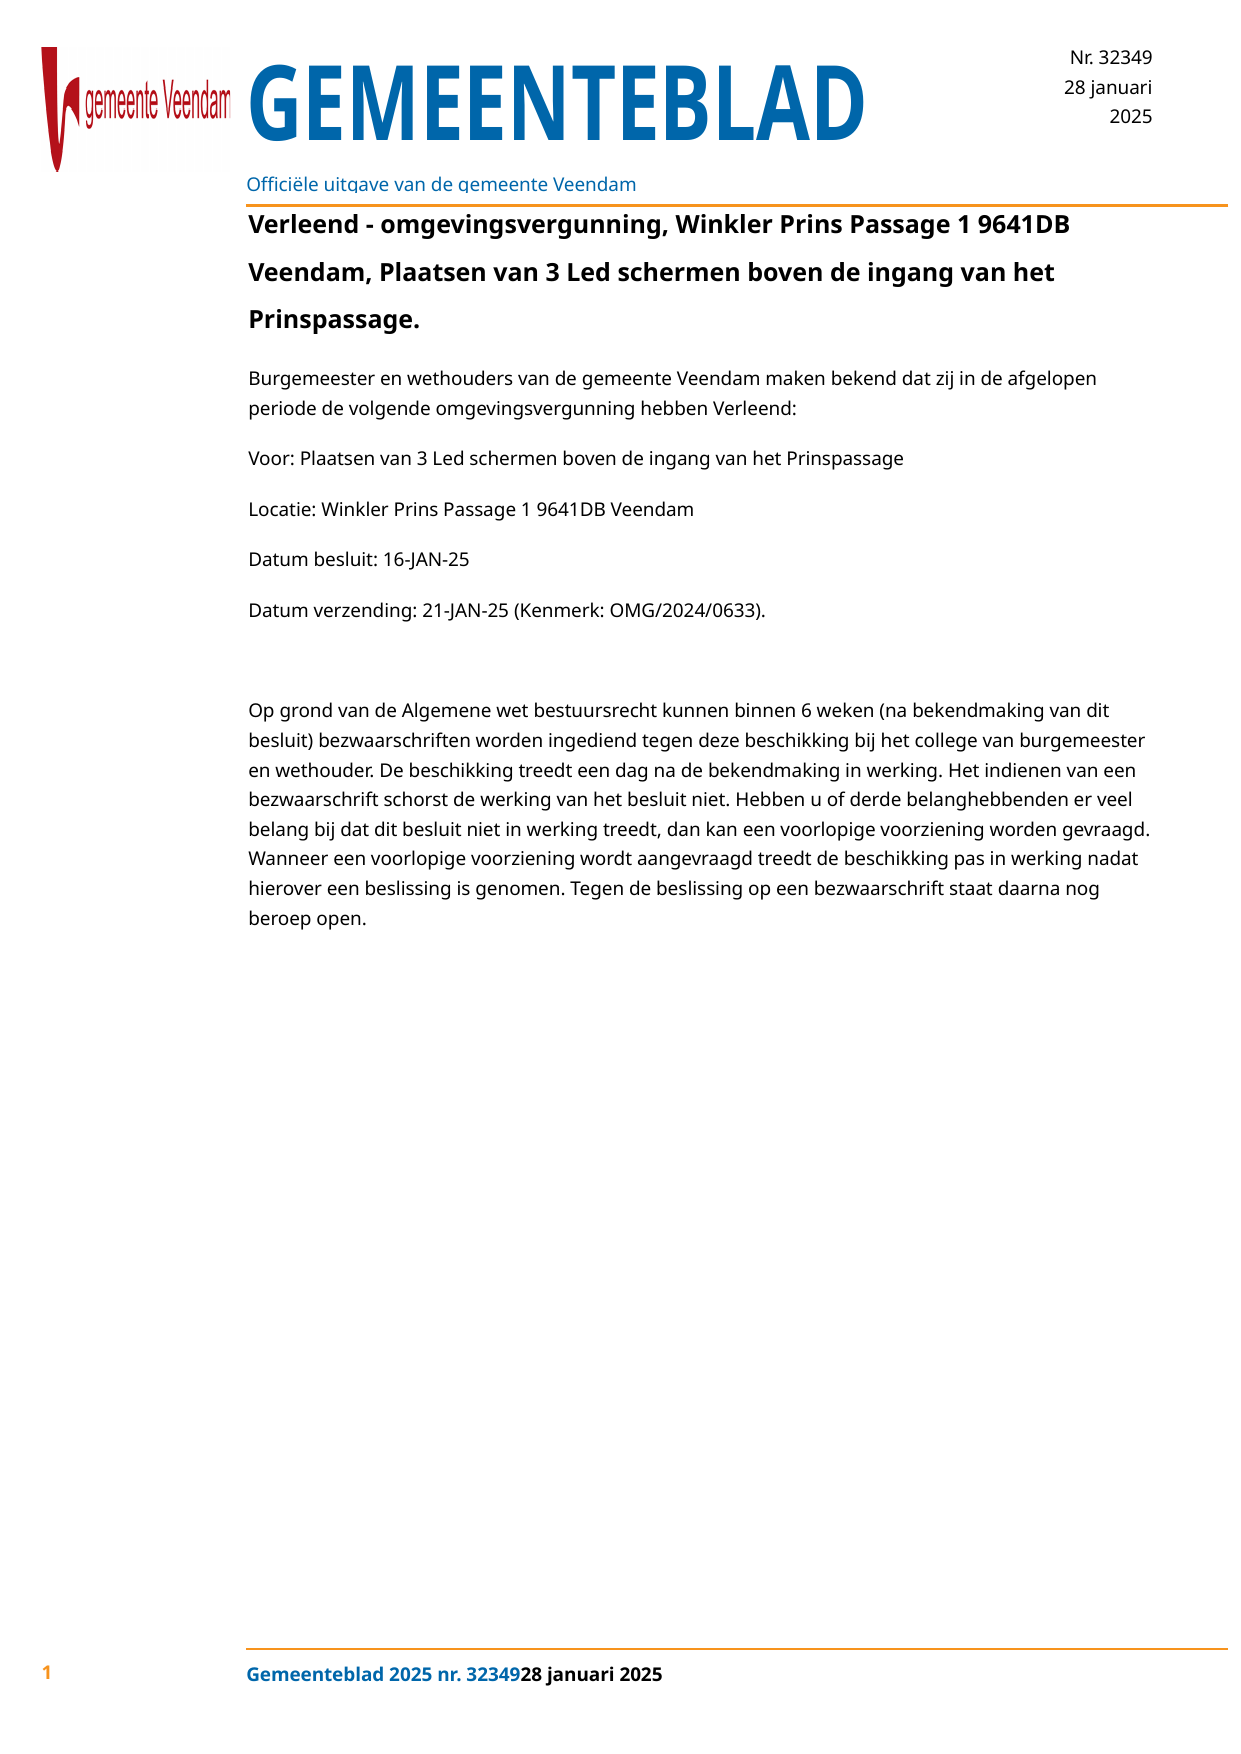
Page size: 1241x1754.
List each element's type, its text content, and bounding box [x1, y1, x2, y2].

text Datum besluit: 16-JAN-25 [248, 546, 1152, 572]
text Burgemeester en wethouders van de gemeente Veendam maken bekend dat zij in de afgelopen periode de volgende omgevingsvergunning hebben Verleend: [248, 366, 1152, 421]
picture [41, 47, 231, 172]
text Op grond van de Algemene wet bestuursrecht kunnen binnen 6 weken (na bekendmaking van dit besluit) bezwaarschriften worden ingediend tegen deze beschikking bij het college van burgemeester en wethouder. De beschikking treedt een dag na de bekendmaking in werking. Het indienen van een bezwaarschrift schorst de werking van het besluit niet. Hebben u of derde belanghebbenden er veel belang bij dat dit besluit niet in werking treedt, dan kan een voorlopige voorziening worden gevraagd. Wanneer een voorlopige voorziening wordt aangevraagd treedt de beschikking pas in werking nadat hierover een beslissing is genomen. Tegen de beslissing op een bezwaarschrift staat daarna nog beroep open. [248, 698, 1152, 930]
text Voor: Plaatsen van 3 Led schermen boven de ingang van het Prinspassage [248, 446, 1152, 471]
text Verleend - omgevingsvergunning, Winkler Prins Passage 1 9641DB Veendam, Plaatsen van 3 Led schermen boven de ingang van het Prinspassage. [248, 207, 1152, 336]
text Datum verzending: 21-JAN-25 (Kenmerk: OMG/2024/0633). [248, 597, 1152, 622]
text Locatie: Winkler Prins Passage 1 9641DB Veendam [248, 496, 1152, 522]
